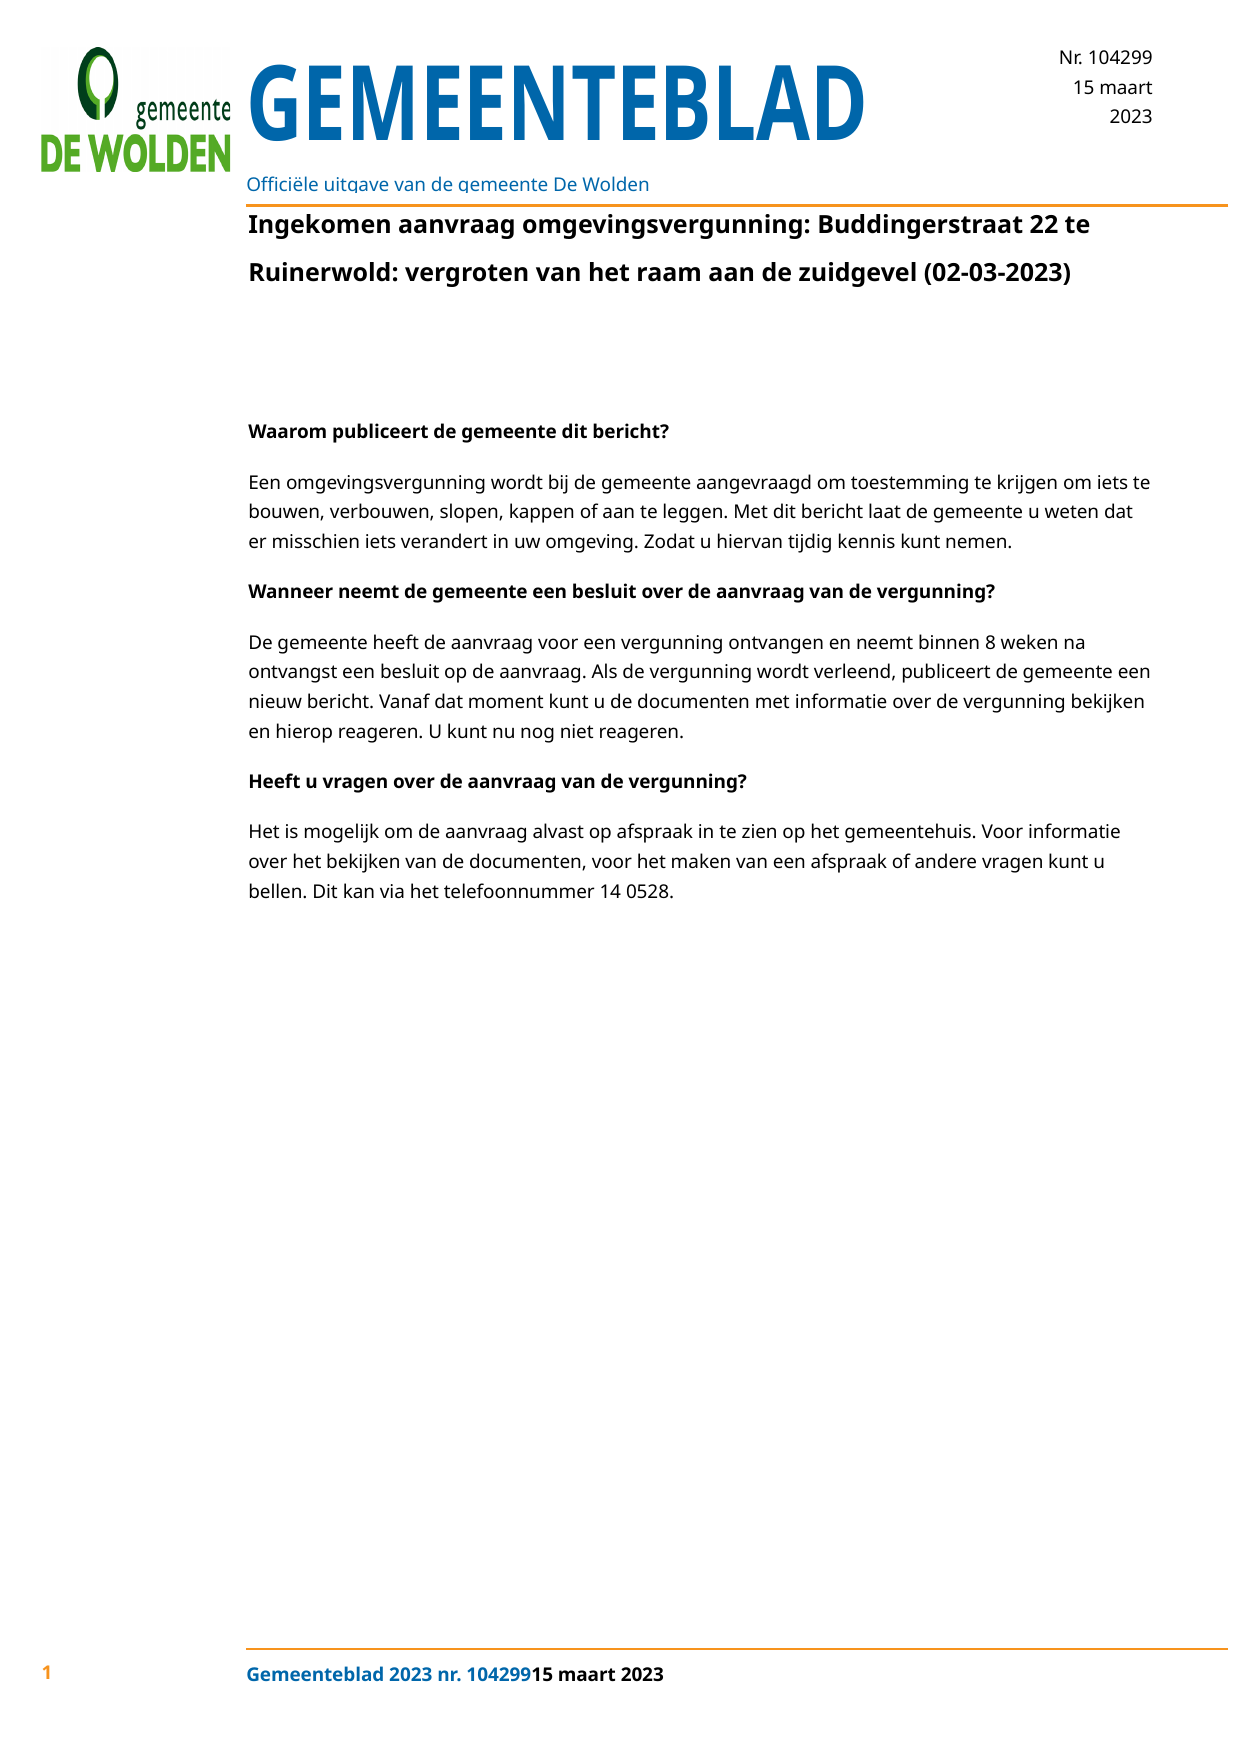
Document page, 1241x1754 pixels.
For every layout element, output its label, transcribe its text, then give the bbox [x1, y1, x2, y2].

text Het is mogelijk om de aanvraag alvast op afspraak in te zien op het gemeentehuis. Voor informatie over het bekijken van de documenten, voor het maken van een afspraak of andere vragen kunt u bellen. Dit kan via het telefoonnummer 14 0528. [248, 819, 1152, 904]
text Ingekomen aanvraag omgevingsvergunning: Buddingerstraat 22 te Ruinerwold: vergroten van het raam aan de zuidgevel (02-03-2023) [248, 207, 1152, 288]
text Waarom publiceert de gemeente dit bericht? [248, 419, 1152, 444]
picture [41, 47, 231, 172]
text Wanneer neemt de gemeente een besluit over de aanvraag van de vergunning? [248, 579, 1152, 604]
text Heeft u vragen over de aanvraag van de vergunning? [248, 768, 1152, 794]
text Een omgevingsvergunning wordt bij de gemeente aangevraagd om toestemming te krijgen om iets te bouwen, verbouwen, slopen, kappen of aan te leggen. Met dit bericht laat de gemeente u weten dat er misschien iets verandert in uw omgeving. Zodat u hiervan tijdig kennis kunt nemen. [248, 469, 1152, 554]
text De gemeente heeft de aanvraag voor een vergunning ontvangen en neemt binnen 8 weken na ontvangst een besluit op de aanvraag. Als de vergunning wordt verleend, publiceert de gemeente een nieuw bericht. Vanaf dat moment kunt u de documenten met informatie over de vergunning bekijken en hierop reageren. U kunt nu nog niet reageren. [248, 629, 1152, 744]
